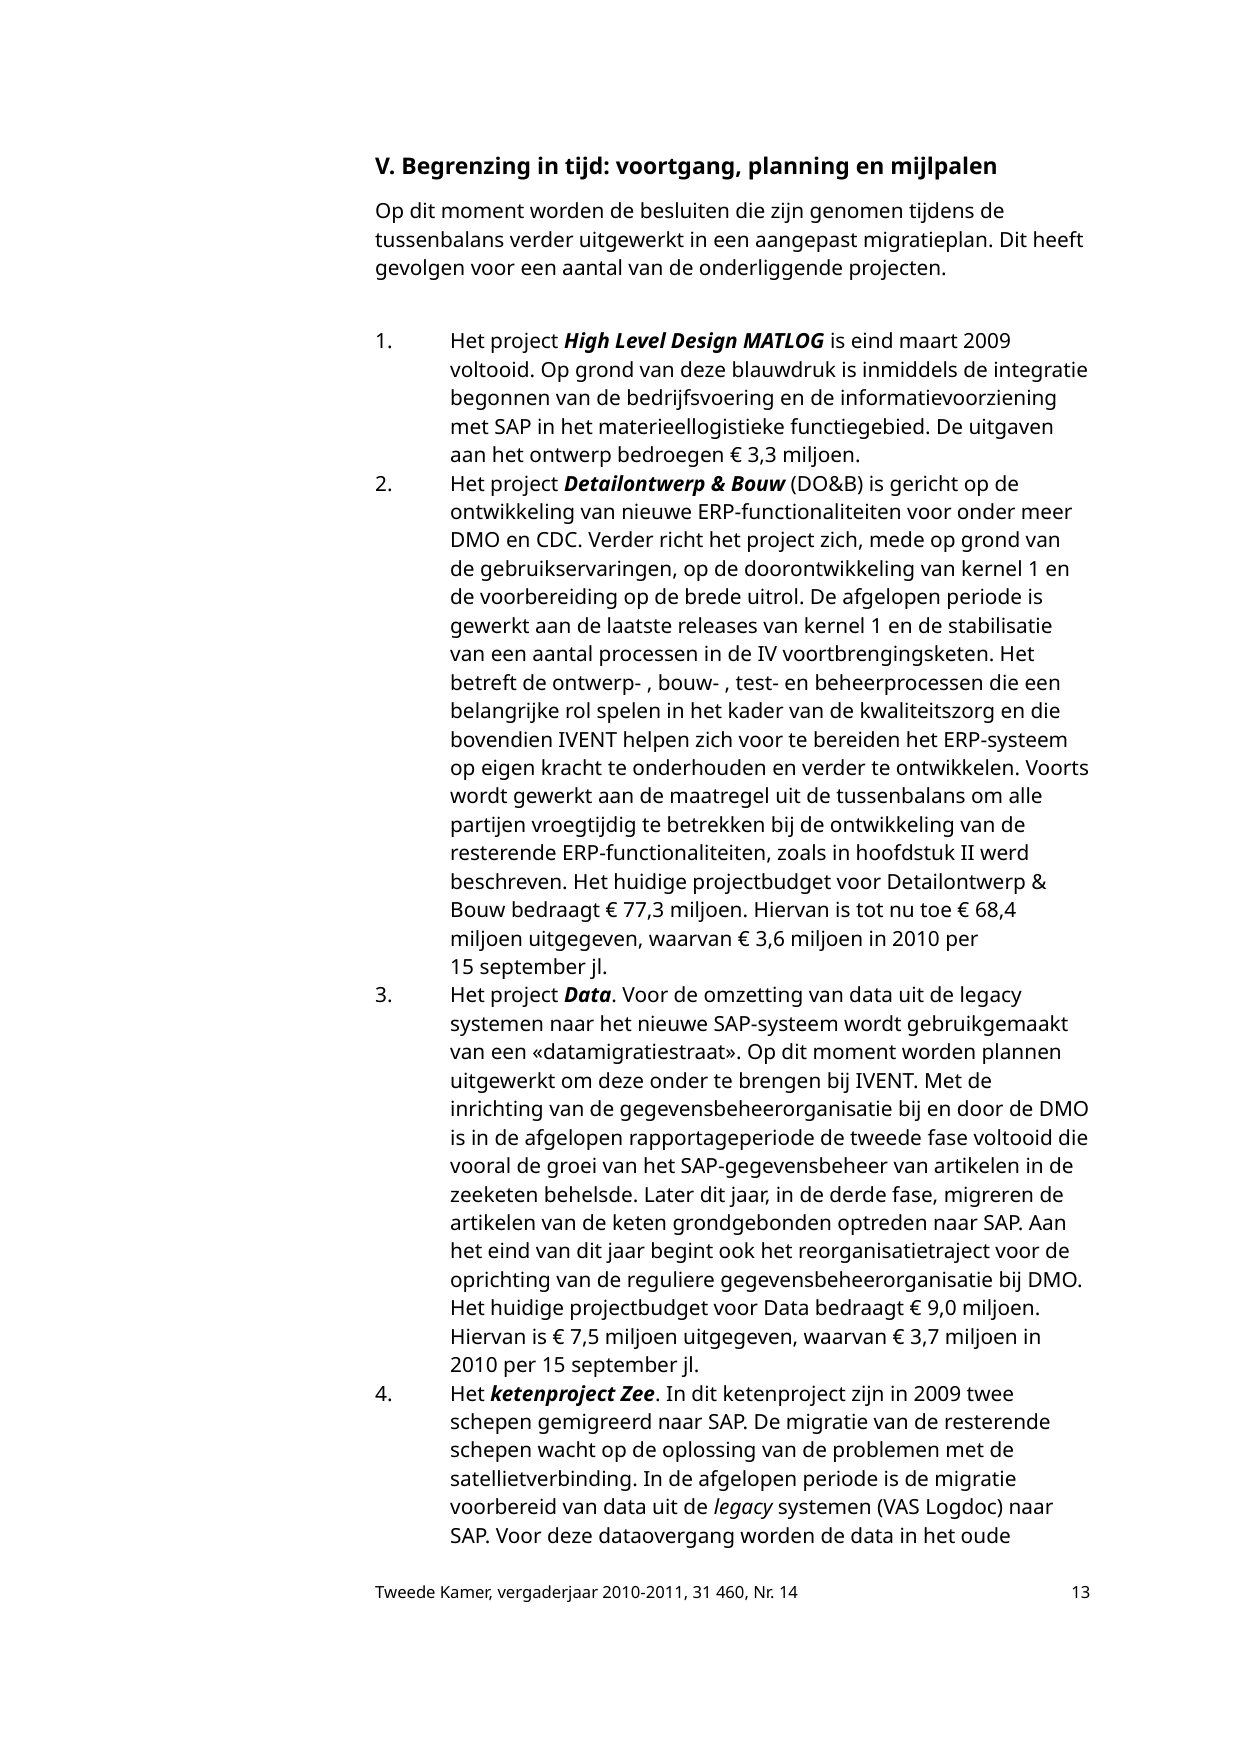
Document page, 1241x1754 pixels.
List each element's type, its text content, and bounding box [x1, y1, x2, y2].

list Het ketenproject Zee. In dit ketenproject zijn in 2009 twee schepen gemigreerd naar SAP. De migratie van de resterende schepen wacht op de oplossing van de problemen met de satellietverbinding. In de afgelopen periode is de migratie voorbereid van data uit de legacy systemen (VAS Logdoc) naar SAP. Voor deze dataovergang worden de data in het oude [375, 1379, 1090, 1549]
text Op dit moment worden de besluiten die zijn genomen tijdens de tussenbalans verder uitgewerkt in een aangepast migratieplan. Dit heeft gevolgen voor een aantal van de onderliggende projecten. [375, 196, 1090, 282]
list Het project Detailontwerp & Bouw (DO&B) is gericht op de ontwikkeling van nieuwe ERP-functionaliteiten voor onder meer DMO en CDC. Verder richt het project zich, mede op grond van de gebruikservaringen, op de doorontwikkeling van kernel 1 en de voorbereiding op de brede uitrol. De afgelopen periode is gewerkt aan de laatste releases van kernel 1 en de stabilisatie van een aantal processen in de IV voortbrengingsketen. Het betreft de ontwerp- , bouw- , test- en beheerprocessen die een belangrijke rol spelen in het kader van de kwaliteitszorg en die bovendien IVENT helpen zich voor te bereiden het ERP-systeem op eigen kracht te onderhouden en verder te ontwikkelen. Voorts wordt gewerkt aan de maatregel uit de tussenbalans om alle partijen vroegtijdig te betrekken bij de ontwikkeling van de resterende ERP-functionaliteiten, zoals in hoofdstuk II werd beschreven. Het huidige projectbudget voor Detailontwerp & Bouw bedraagt € 77,3 miljoen. Hiervan is tot nu toe € 68,4 miljoen uitgegeven, waarvan € 3,6 miljoen in 2010 per 15 september jl. [375, 469, 1090, 981]
list Het project Data. Voor de omzetting van data uit de legacy systemen naar het nieuwe SAP-systeem wordt gebruikgemaakt van een «datamigratiestraat». Op dit moment worden plannen uitgewerkt om deze onder te brengen bij IVENT. Met de inrichting van de gegevensbeheerorganisatie bij en door de DMO is in de afgelopen rapportageperiode de tweede fase voltooid die vooral de groei van het SAP-gegevensbeheer van artikelen in de zeeketen behelsde. Later dit jaar, in de derde fase, migreren de artikelen van de keten grondgebonden optreden naar SAP. Aan het eind van dit jaar begint ook het reorganisatietraject voor de oprichting van de reguliere gegevensbeheerorganisatie bij DMO. Het huidige projectbudget voor Data bedraagt € 9,0 miljoen. Hiervan is € 7,5 miljoen uitgegeven, waarvan € 3,7 miljoen in 2010 per 15 september jl. [375, 981, 1090, 1379]
subtitle V. Begrenzing in tijd: voortgang, planning en mijlpalen [375, 150, 1090, 181]
list Het project High Level Design MATLOG is eind maart 2009 voltooid. Op grond van deze blauwdruk is inmiddels de integratie begonnen van de bedrijfsvoering en de informatievoorziening met SAP in het materieellogistieke functiegebied. De uitgaven aan het ontwerp bedroegen € 3,3 miljoen. [375, 327, 1090, 469]
